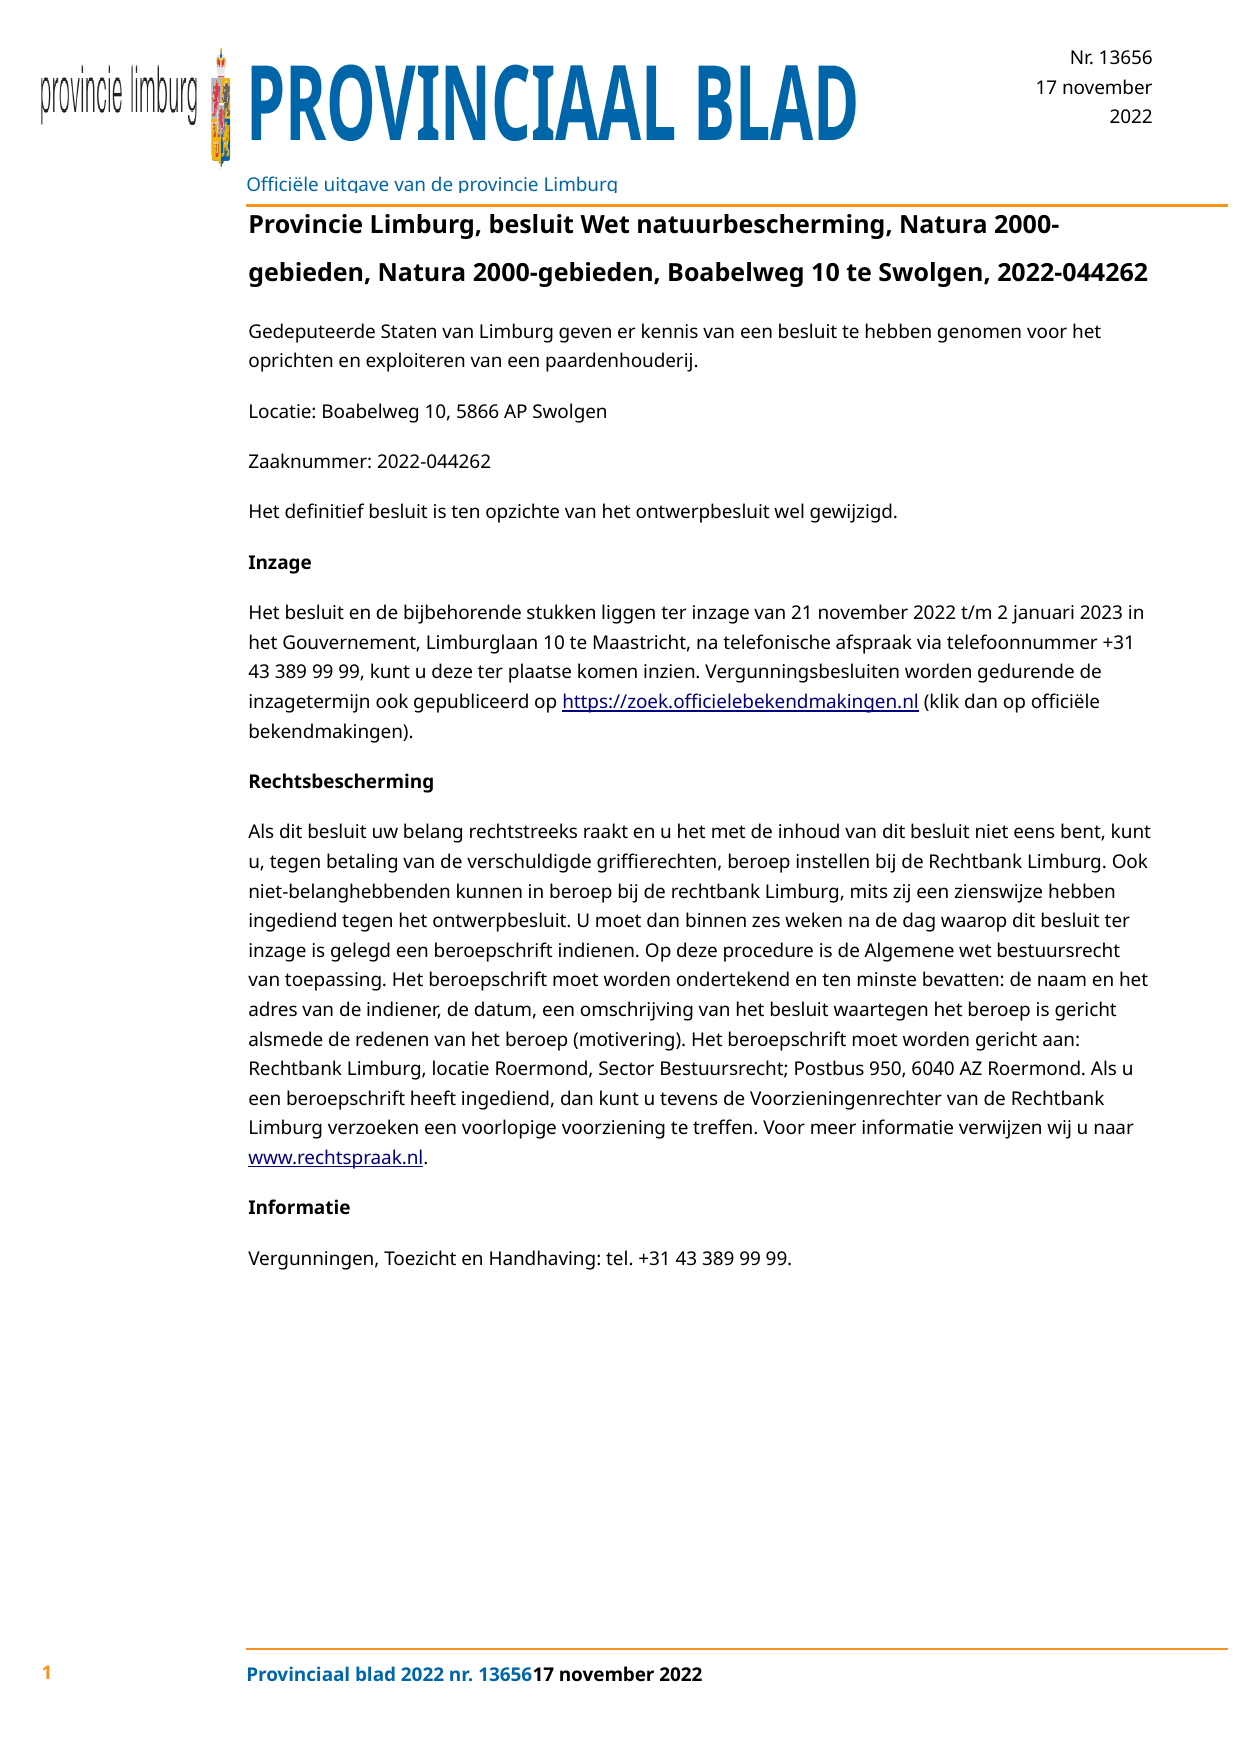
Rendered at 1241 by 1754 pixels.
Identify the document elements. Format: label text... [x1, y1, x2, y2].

text Het definitief besluit is ten opzichte van het ontwerpbesluit wel gewijzigd. [248, 499, 1152, 524]
text Inzage [248, 549, 1152, 575]
text Zaaknummer: 2022-044262 [248, 448, 1152, 474]
text Locatie: Boabelweg 10, 5866 AP Swolgen [248, 398, 1152, 424]
text Rechtsbescherming [248, 768, 1152, 794]
text Het besluit en de bijbehorende stukken liggen ter inzage van 21 november 2022 t/m 2 januari 2023 in het Gouvernement, Limburglaan 10 te Maastricht, na telefonische afspraak via telefoonnummer +31 43 389 99 99, kunt u deze ter plaatse komen inzien. Vergunningsbesluiten worden gedurende de inzagetermijn ook gepubliceerd op https://zoek.officielebekendmakingen.nl (klik dan op officiële bekendmakingen). [248, 599, 1152, 744]
text Als dit besluit uw belang rechtstreeks raakt en u het met de inhoud van dit besluit niet eens bent, kunt u, tegen betaling van de verschuldigde griffierechten, beroep instellen bij de Rechtbank Limburg. Ook niet-belanghebbenden kunnen in beroep bij de rechtbank Limburg, mits zij een zienswijze hebben ingediend tegen het ontwerpbesluit. U moet dan binnen zes weken na de dag waarop dit besluit ter inzage is gelegd een beroepschrift indienen. Op deze procedure is de Algemene wet bestuursrecht van toepassing. Het beroepschrift moet worden ondertekend en ten minste bevatten: de naam en het adres van de indiener, de datum, een omschrijving van het besluit waartegen het beroep is gericht alsmede de redenen van het beroep (motivering). Het beroepschrift moet worden gericht aan: Rechtbank Limburg, locatie Roermond, Sector Bestuursrecht; Postbus 950, 6040 AZ Roermond. Als u een beroepschrift heeft ingediend, dan kunt u tevens de Voorzieningenrechter van de Rechtbank Limburg verzoeken een voorlopige voorziening te treffen. Voor meer informatie verwijzen wij u naar www.rechtspraak.nl. [248, 819, 1152, 1170]
text Vergunningen, Toezicht en Handhaving: tel. +31 43 389 99 99. [248, 1245, 1152, 1271]
text Gedeputeerde Staten van Limburg geven er kennis van een besluit te hebben genomen voor het oprichten en exploiteren van een paardenhouderij. [248, 318, 1152, 373]
text Informatie [248, 1194, 1152, 1220]
picture [41, 47, 231, 172]
text Provincie Limburg, besluit Wet natuurbescherming, Natura 2000-gebieden, Natura 2000-gebieden, Boabelweg 10 te Swolgen, 2022-044262 [248, 207, 1152, 288]
